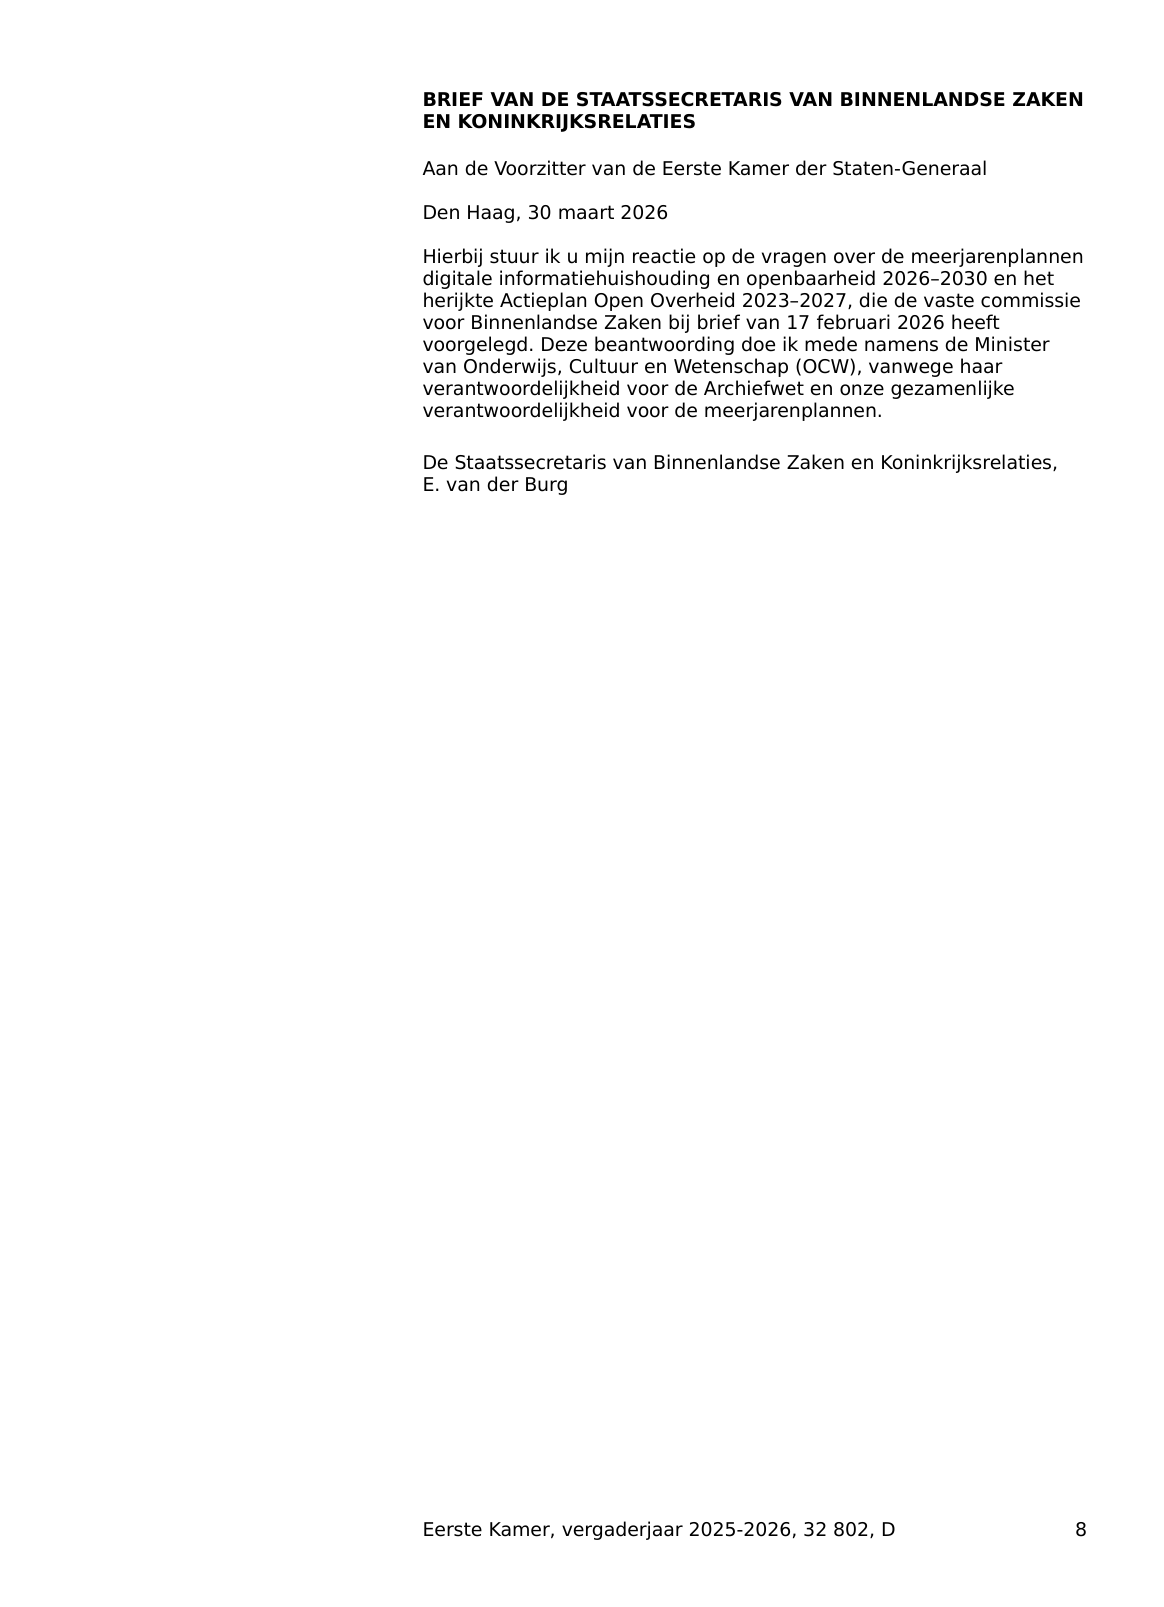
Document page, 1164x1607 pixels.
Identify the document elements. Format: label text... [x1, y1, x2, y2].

text Aan de Voorzitter van de Eerste Kamer der Staten-Generaal [422, 158, 1087, 180]
text Hierbij stuur ik u mijn reactie op de vragen over de meerjarenplannen digitale informatiehuishouding en openbaarheid 2026–2030 en het herijkte Actieplan Open Overheid 2023–2027, die de vaste commissie voor Binnenlandse Zaken bij brief van 17 februari 2026 heeft voorgelegd. Deze beantwoording doe ik mede namens de Minister van Onderwijs, Cultuur en Wetenschap (OCW), vanwege haar verantwoordelijkheid voor de Archiefwet en onze gezamenlijke verantwoordelijkheid voor de meerjarenplannen. [422, 246, 1087, 422]
text De Staatssecretaris van Binnenlandse Zaken en Koninkrijksrelaties, E. van der Burg [422, 452, 1087, 496]
text Den Haag, 30 maart 2026 [422, 202, 1087, 224]
subtitle BRIEF VAN DE STAATSSECRETARIS VAN BINNENLANDSE ZAKEN EN KONINKRIJKSRELATIES [422, 89, 1087, 133]
